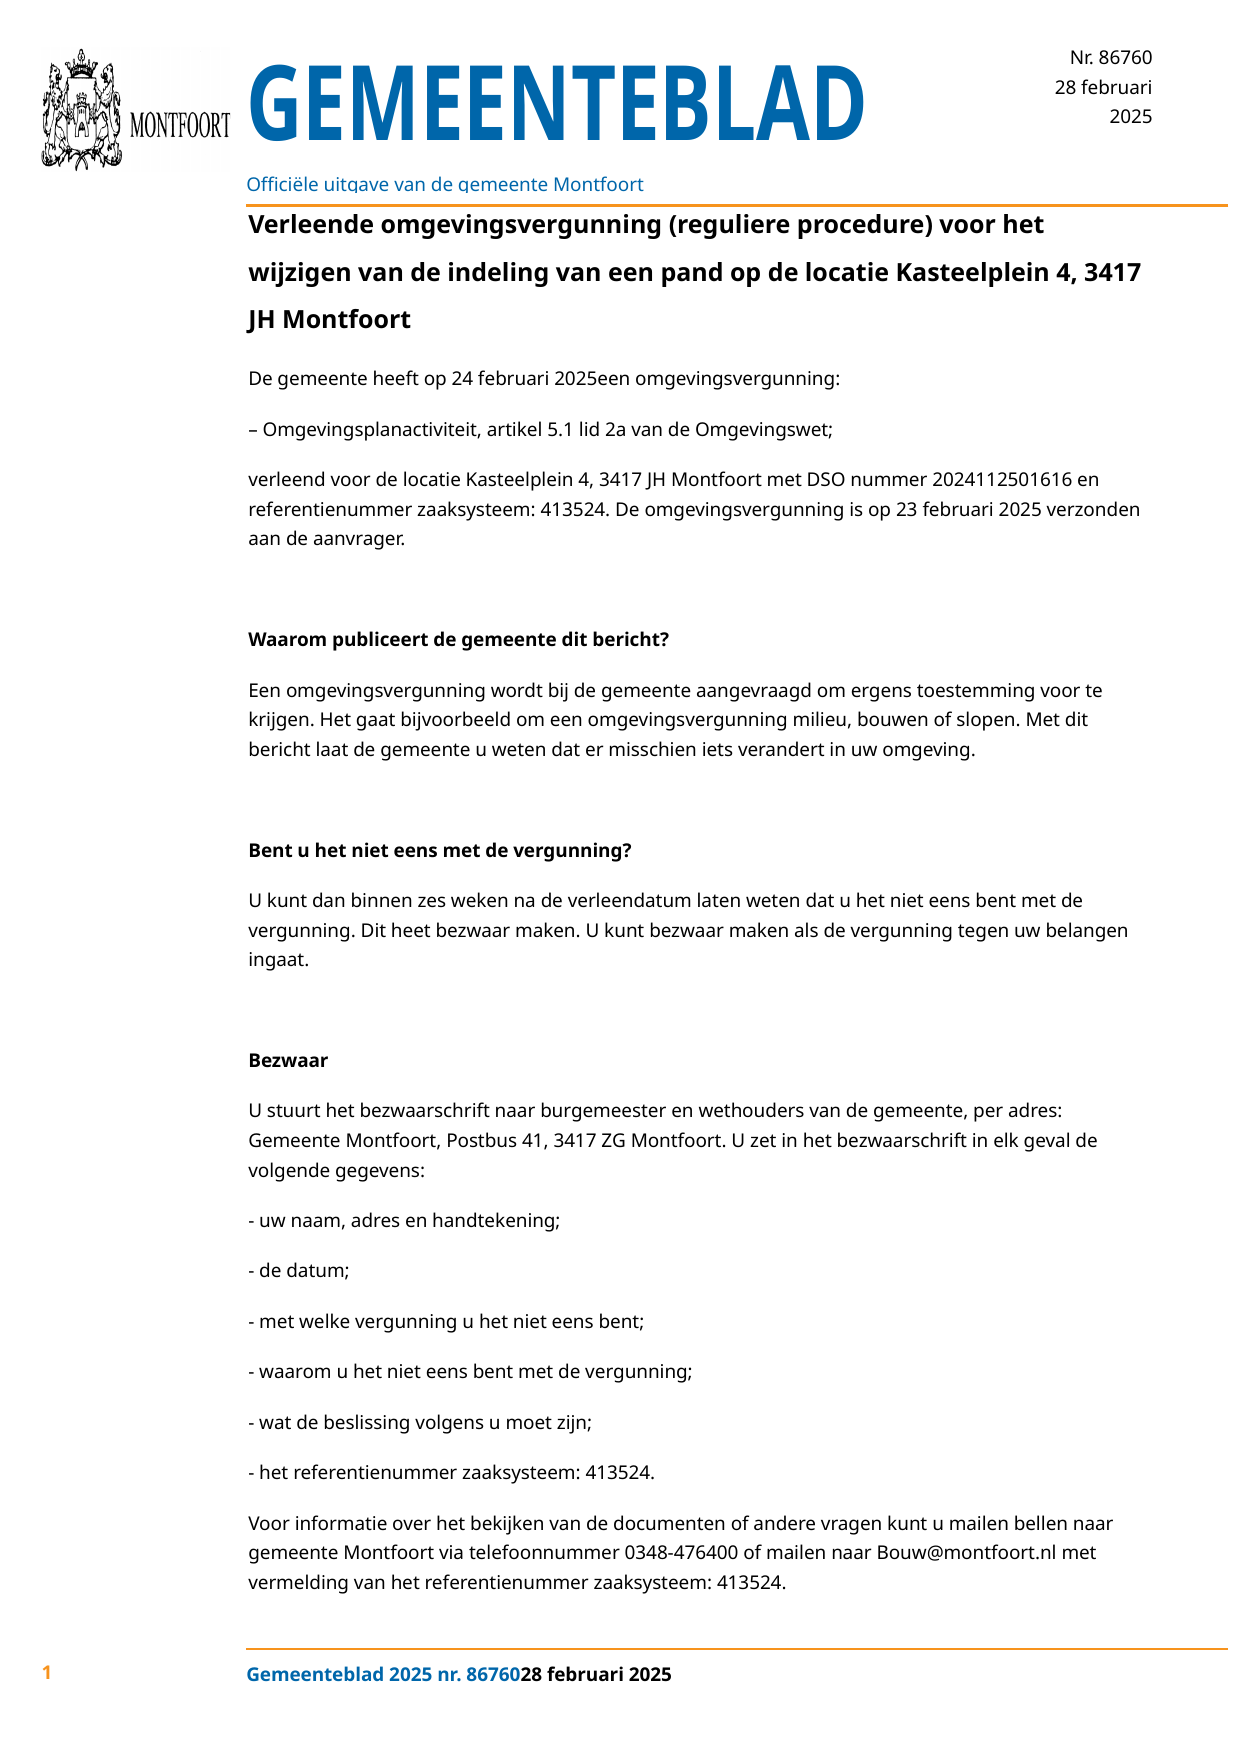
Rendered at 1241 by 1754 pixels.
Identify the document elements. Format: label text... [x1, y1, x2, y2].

text Een omgevingsvergunning wordt bij de gemeente aangevraagd om ergens toestemming voor te krijgen. Het gaat bijvoorbeeld om een omgevingsvergunning milieu, bouwen of slopen. Met dit bericht laat de gemeente u weten dat er misschien iets verandert in uw omgeving. [248, 677, 1152, 762]
text U kunt dan binnen zes weken na de verleendatum laten weten dat u het niet eens bent met de vergunning. Dit heet bezwaar maken. U kunt bezwaar maken als de vergunning tegen uw belangen ingaat. [248, 887, 1152, 972]
text - het referentienummer zaaksysteem: 413524. [248, 1459, 1152, 1485]
text Voor informatie over het bekijken van de documenten of andere vragen kunt u mailen bellen naar gemeente Montfoort via telefoonnummer 0348-476400 of mailen naar Bouw@montfoort.nl met vermelding van het referentienummer zaaksysteem: 413524. [248, 1510, 1152, 1594]
text Bent u het niet eens met de vergunning? [248, 837, 1152, 862]
text Waarom publiceert de gemeente dit bericht? [248, 626, 1152, 652]
text U stuurt het bezwaarschrift naar burgemeester en wethouders van de gemeente, per adres: Gemeente Montfoort, Postbus 41, 3417 ZG Montfoort. U zet in het bezwaarschrift in elk geval de volgende gegevens: [248, 1098, 1152, 1182]
picture [41, 47, 231, 172]
text Verleende omgevingsvergunning (reguliere procedure) voor het wijzigen van de indeling van een pand op de locatie Kasteelplein 4, 3417 JH Montfoort [248, 207, 1152, 336]
text verleend voor de locatie Kasteelplein 4, 3417 JH Montfoort met DSO nummer 2024112501616 en referentienummer zaaksysteem: 413524. De omgevingsvergunning is op 23 februari 2025 verzonden aan de aanvrager. [248, 466, 1152, 551]
text - de datum; [248, 1258, 1152, 1283]
text – Omgevingsplanactiviteit, artikel 5.1 lid 2a van de Omgevingswet; [248, 416, 1152, 442]
text - waarom u het niet eens bent met de vergunning; [248, 1358, 1152, 1384]
text - wat de beslissing volgens u moet zijn; [248, 1409, 1152, 1434]
text - uw naam, adres en handtekening; [248, 1207, 1152, 1233]
text - met welke vergunning u het niet eens bent; [248, 1308, 1152, 1334]
text De gemeente heeft op 24 februari 2025een omgevingsvergunning: [248, 366, 1152, 391]
text Bezwaar [248, 1047, 1152, 1073]
